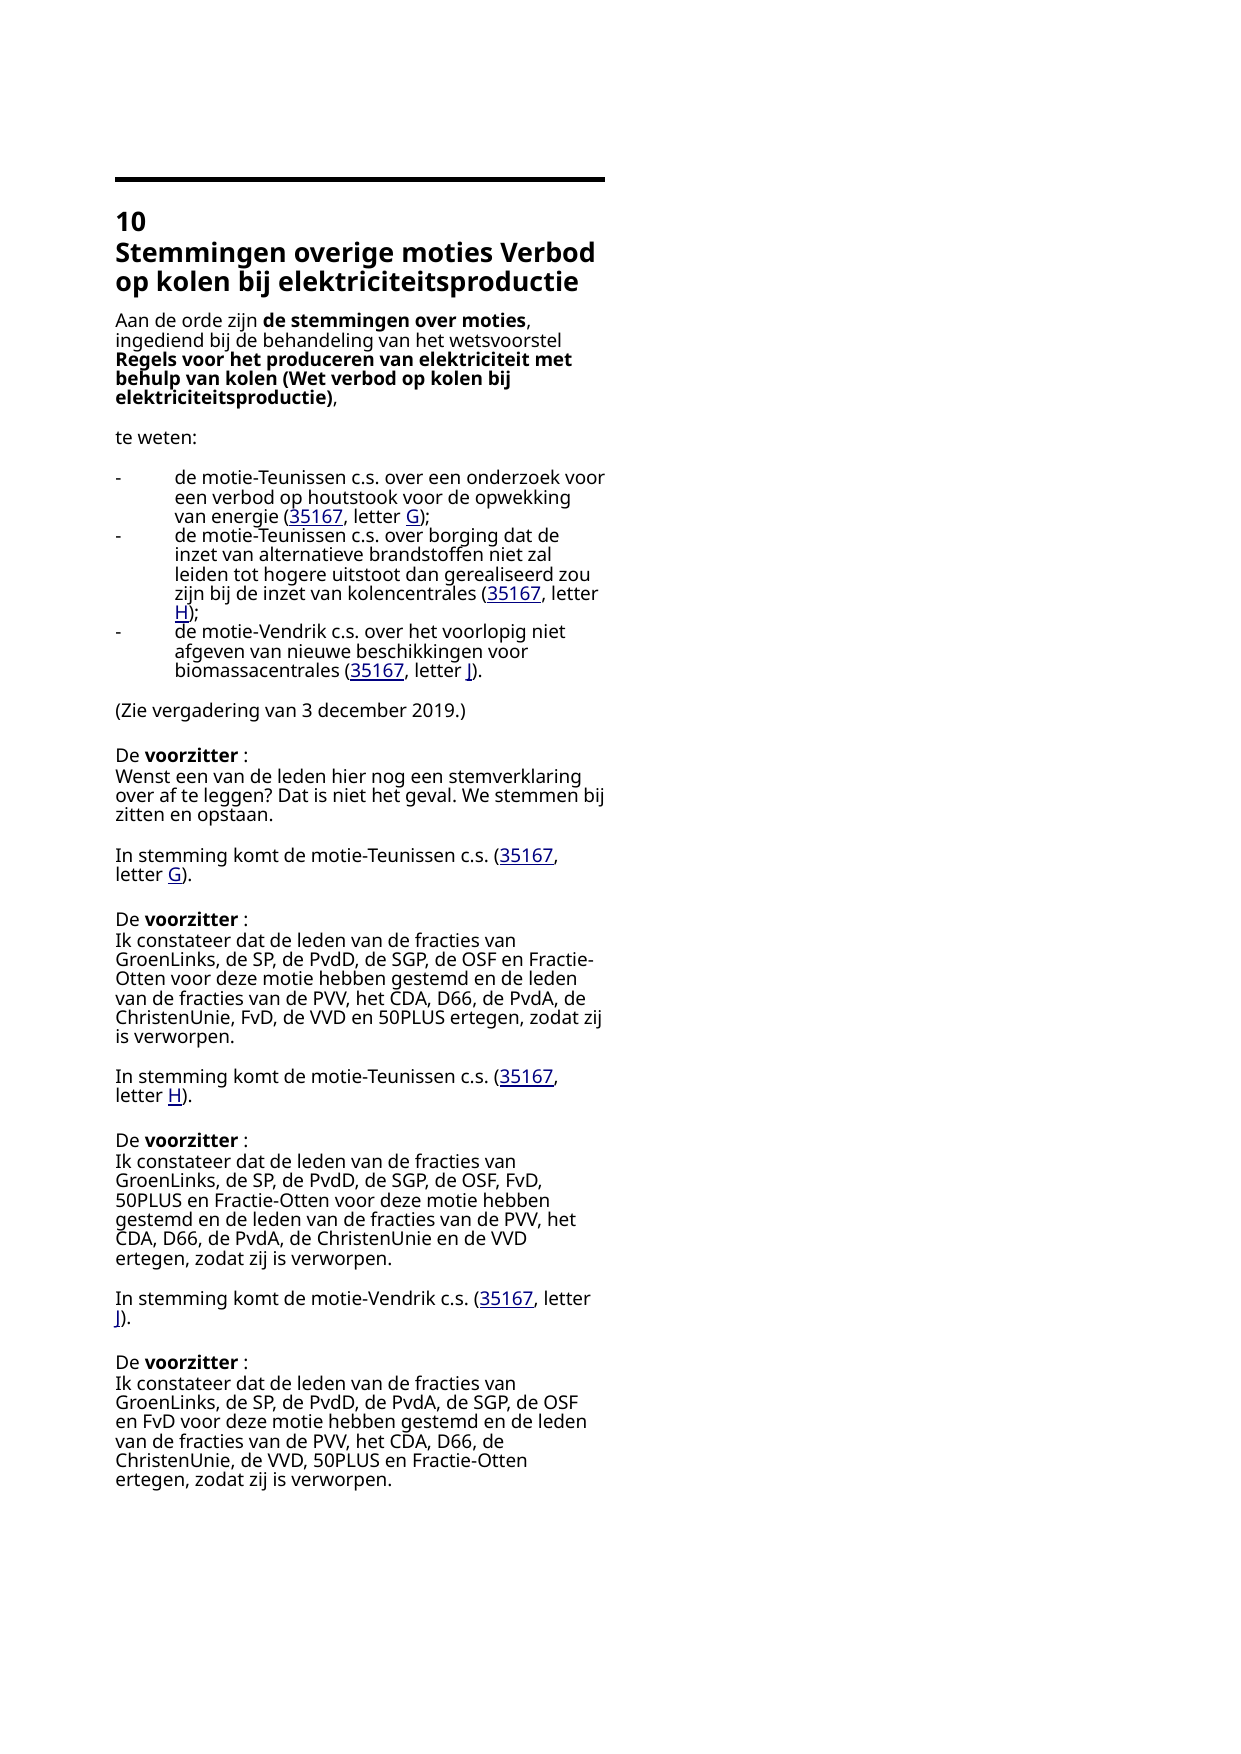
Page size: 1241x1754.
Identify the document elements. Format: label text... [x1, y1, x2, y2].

list de motie-Vendrik c.s. over het voorlopig niet afgeven van nieuwe beschikkingen voor biomassacentrales (35167, letter J). [115, 623, 605, 681]
text In stemming komt de motie-Vendrik c.s. (35167, letter J). [115, 1290, 605, 1328]
text Ik constateer dat de leden van de fracties van GroenLinks, de SP, de PvdD, de SGP, de OSF, FvD, 50PLUS en Fractie-Otten voor deze motie hebben gestemd en de leden van de fracties van de PVV, het CDA, D66, de PvdA, de ChristenUnie en de VVD ertegen, zodat zij is verworpen. [115, 1153, 605, 1269]
list de motie-Teunissen c.s. over borging dat de inzet van alternatieve brandstoffen niet zal leiden tot hogere uitstoot dan gerealiseerd zou zijn bij de inzet van kolencentrales (35167, letter H); [115, 527, 605, 623]
text In stemming komt de motie-Teunissen c.s. (35167, letter H). [115, 1068, 605, 1107]
text Stemmingen overige moties Verbod op kolen bij elektriciteitsproductie [115, 239, 605, 312]
text 10 [115, 203, 605, 239]
text De voorzitter : [115, 1349, 605, 1375]
text Wenst een van de leden hier nog een stemverklaring over af te leggen? Dat is niet het geval. We stemmen bij zitten en opstaan. [115, 768, 605, 826]
text (Zie vergadering van 3 december 2019.) [115, 702, 605, 721]
text Ik constateer dat de leden van de fracties van GroenLinks, de SP, de PvdD, de SGP, de OSF en Fractie-Otten voor deze motie hebben gestemd en de leden van de fracties van de PVV, het CDA, D66, de PvdA, de ChristenUnie, FvD, de VVD en 50PLUS ertegen, zodat zij is verworpen. [115, 932, 605, 1047]
text De voorzitter : [115, 742, 605, 768]
text De voorzitter : [115, 906, 605, 932]
text te weten: [115, 429, 605, 449]
text Aan de orde zijn de stemmingen over moties, ingediend bij de behandeling van het wetsvoorstel Regels voor het produceren van elektriciteit met behulp van kolen (Wet verbod op kolen bij elektriciteitsproductie), [115, 312, 605, 409]
text In stemming komt de motie-Teunissen c.s. (35167, letter G). [115, 847, 605, 885]
text De voorzitter : [115, 1127, 605, 1153]
list de motie-Teunissen c.s. over een onderzoek voor een verbod op houtstook voor de opwekking van energie (35167, letter G); [115, 469, 605, 527]
text Ik constateer dat de leden van de fracties van GroenLinks, de SP, de PvdD, de PvdA, de SGP, de OSF en FvD voor deze motie hebben gestemd en de leden van de fracties van de PVV, het CDA, D66, de ChristenUnie, de VVD, 50PLUS en Fractie-Otten ertegen, zodat zij is verworpen. [115, 1375, 605, 1490]
